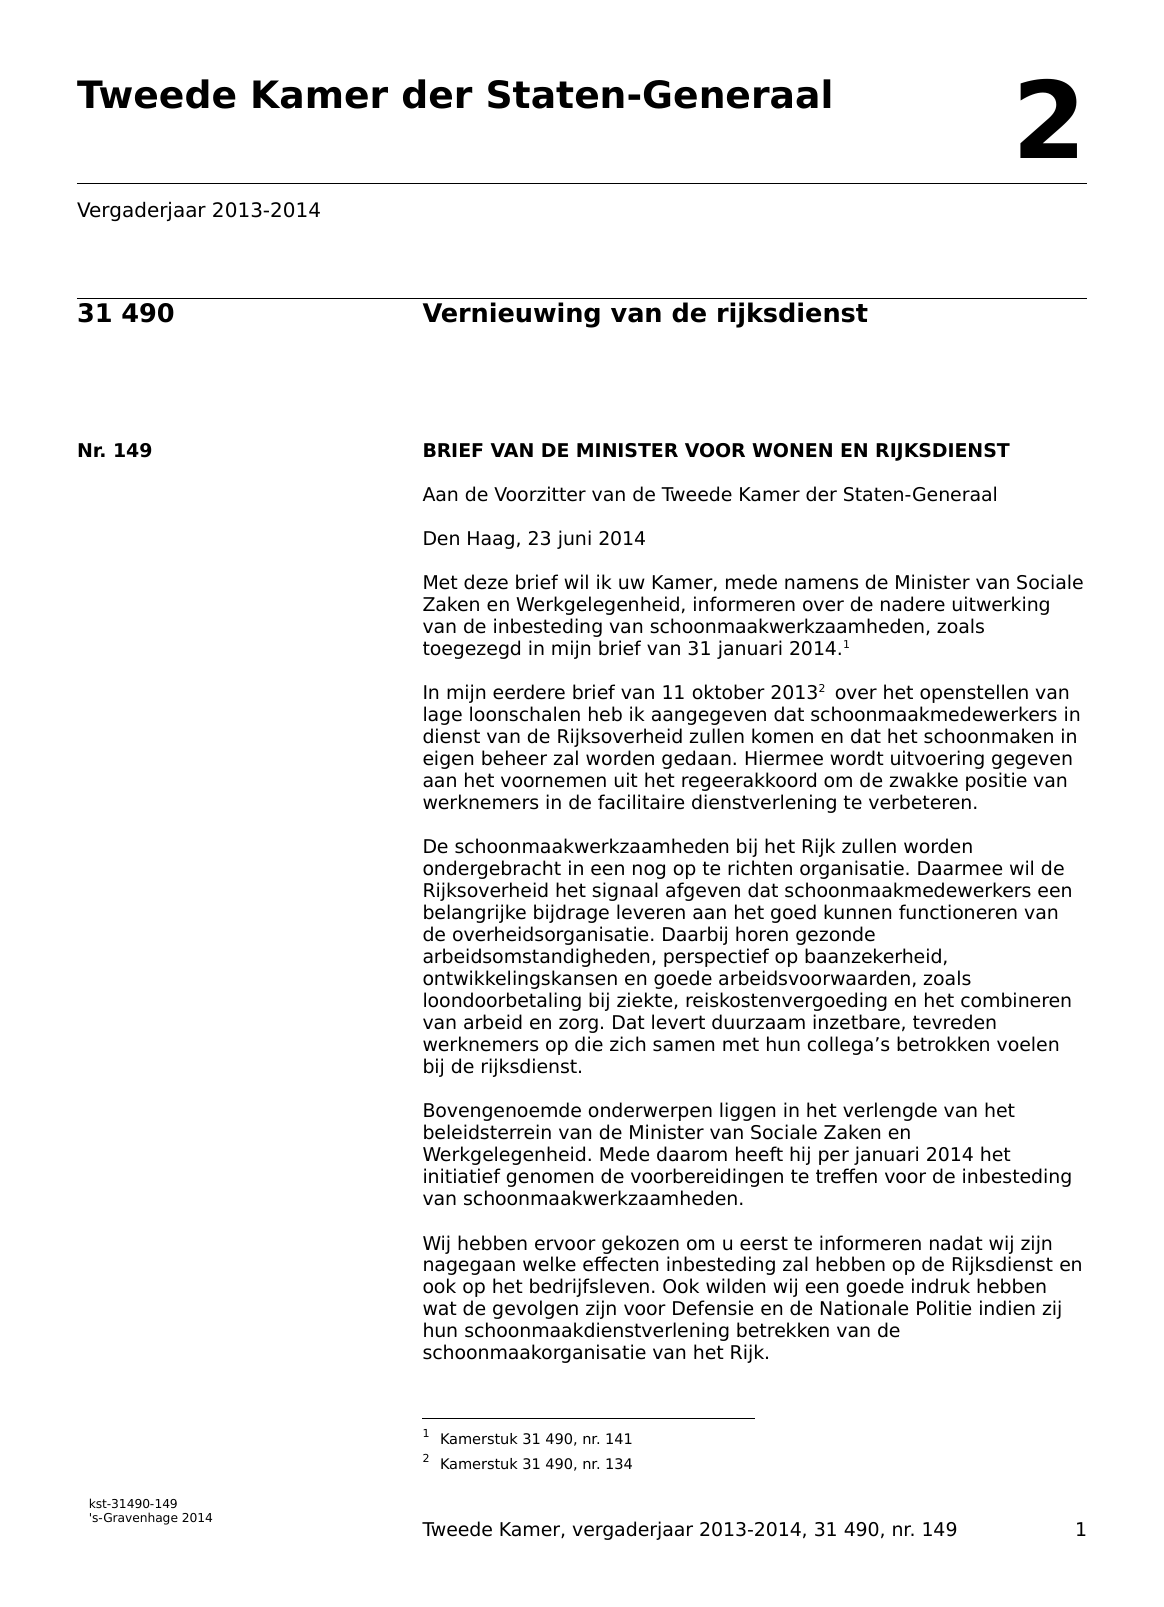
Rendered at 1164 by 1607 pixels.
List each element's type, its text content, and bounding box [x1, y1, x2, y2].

text Kamerstuk 31 490, nr. 134 [422, 1452, 1087, 1474]
text Wij hebben ervoor gekozen om u eerst te informeren nadat wij zijn nagegaan welke effecten inbesteding zal hebben op de Rijksdienst en ook op het bedrijfsleven. Ook wilden wij een goede indruk hebben wat de gevolgen zijn voor Defensie en de Nationale Politie indien zij hun schoonmaakdienstverlening betrekken van de schoonmaakorganisatie van het Rijk. [422, 1232, 1087, 1364]
text Kamerstuk 31 490, nr. 141 [422, 1427, 1087, 1449]
text De schoonmaakwerkzaamheden bij het Rijk zullen worden ondergebracht in een nog op te richten organisatie. Daarmee wil de Rijksoverheid het signaal afgeven dat schoonmaakmedewerkers een belangrijke bijdrage leveren aan het goed kunnen functioneren van de overheidsorganisatie. Daarbij horen gezonde arbeidsomstandigheden, perspectief op baanzekerheid, ontwikkelingskansen en goede arbeidsvoorwaarden, zoals loondoorbetaling bij ziekte, reiskostenvergoeding en het combineren van arbeid en zorg. Dat levert duurzaam inzetbare, tevreden werknemers op die zich samen met hun collega’s betrokken voelen bij de rijksdienst. [422, 836, 1087, 1078]
text Met deze brief wil ik uw Kamer, mede namens de Minister van Sociale Zaken en Werkgelegenheid, informeren over de nadere uitwerking van de inbesteding van schoonmaakwerkzaamheden, zoals toegezegd in mijn brief van 31 januari 2014. [422, 572, 1087, 660]
text In mijn eerdere brief van 11 oktober 2013 over het openstellen van lage loonschalen heb ik aangegeven dat schoonmaakmedewerkers in dienst van de Rijksoverheid zullen komen en dat het schoonmaken in eigen beheer zal worden gedaan. Hiermee wordt uitvoering gegeven aan het voornemen uit het regeerakkoord om de zwakke positie van werknemers in de facilitaire dienstverlening te verbeteren. [422, 682, 1087, 814]
subtitle 31 490 Vernieuwing van de rijksdienst [77, 299, 1087, 329]
text Bovengenoemde onderwerpen liggen in het verlengde van het beleidsterrein van de Minister van Sociale Zaken en Werkgelegenheid. Mede daarom heeft hij per januari 2014 het initiatief genomen de voorbereidingen te treffen voor de inbesteding van schoonmaakwerkzaamheden. [422, 1100, 1087, 1210]
subtitle Nr. 149 BRIEF VAN DE MINISTER VOOR WONEN EN RIJKSDIENST [77, 440, 1087, 462]
table_cell Vergaderjaar 2013-2014 [77, 184, 1087, 298]
table_header Tweede Kamer der Staten-Generaal [77, 59, 886, 183]
text Den Haag, 23 juni 2014 [422, 528, 1087, 550]
text kst-31490-149 [88, 1497, 323, 1511]
text Aan de Voorzitter van de Tweede Kamer der Staten-Generaal [422, 484, 1087, 506]
table_header 2 [886, 59, 1087, 183]
text 's-Gravenhage 2014 [88, 1511, 323, 1525]
